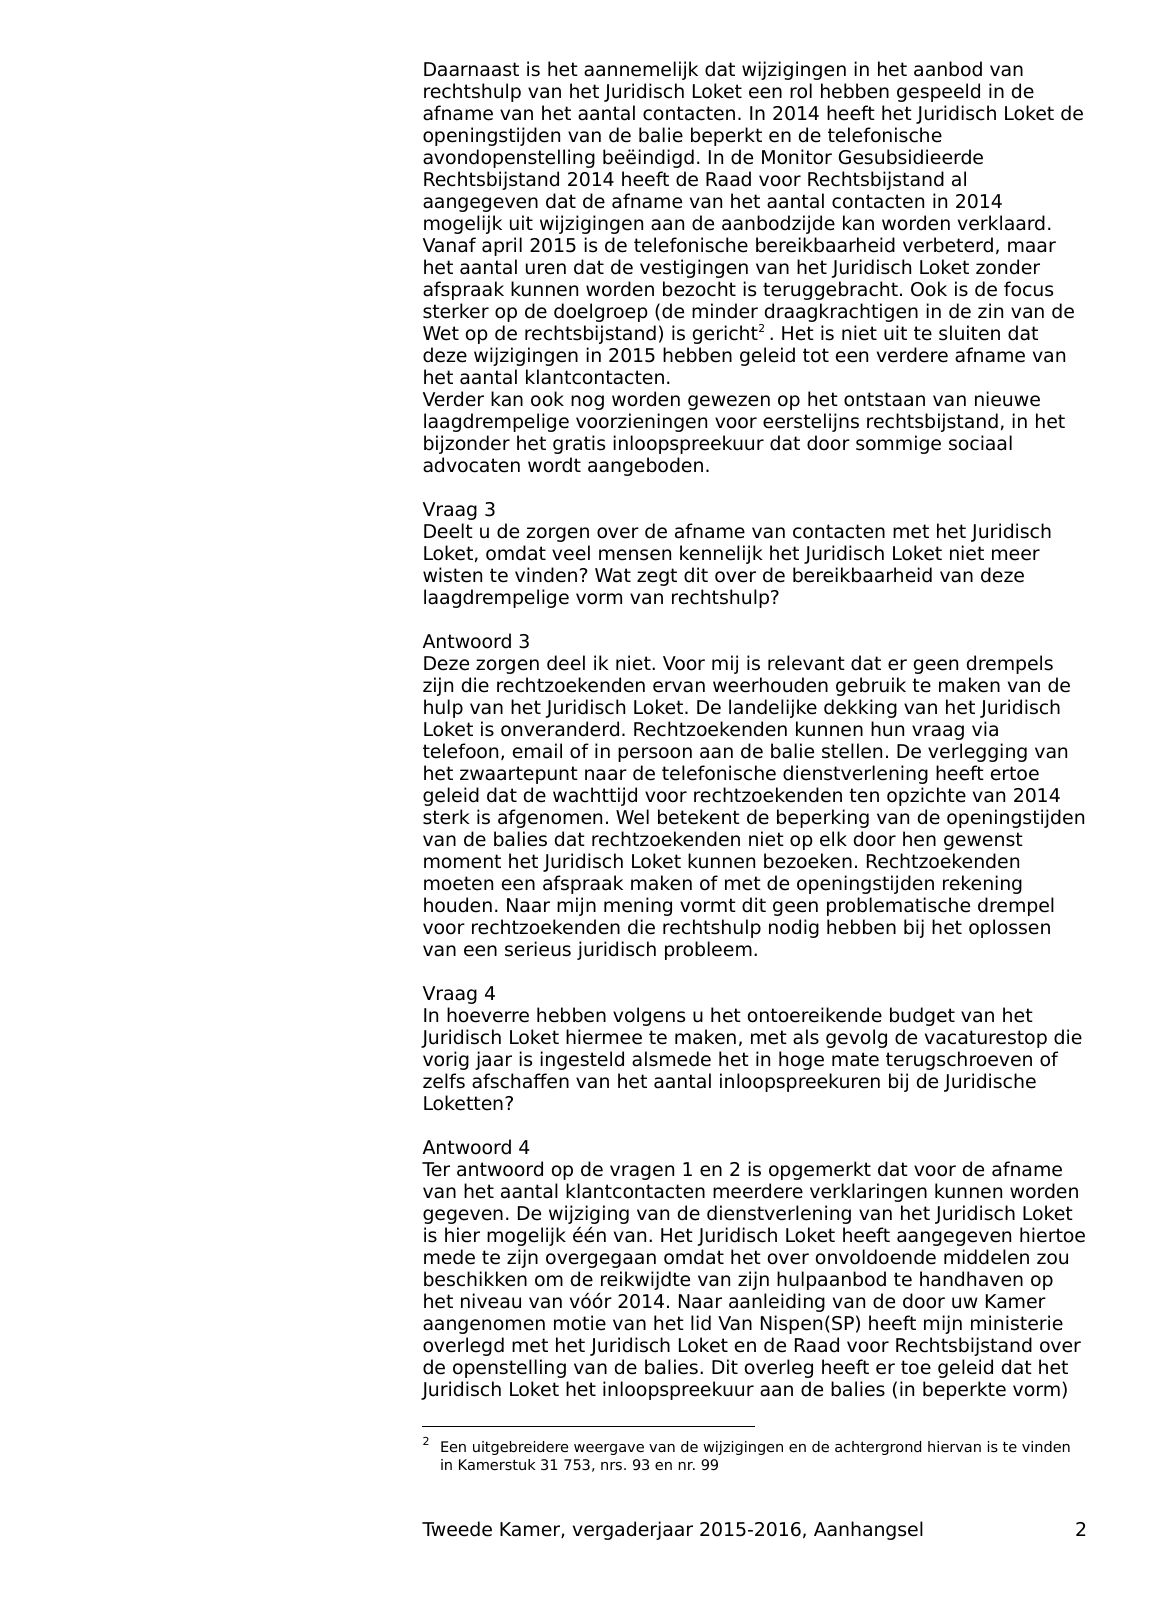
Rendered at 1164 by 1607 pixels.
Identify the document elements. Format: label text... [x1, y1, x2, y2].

text Deze zorgen deel ik niet. Voor mij is relevant dat er geen drempels zijn die rechtzoekenden ervan weerhouden gebruik te maken van de hulp van het Juridisch Loket. De landelijke dekking van het Juridisch Loket is onveranderd. Rechtzoekenden kunnen hun vraag via telefoon, email of in persoon aan de balie stellen. De verlegging van het zwaartepunt naar de telefonische dienstverlening heeft ertoe geleid dat de wachttijd voor rechtzoekenden ten opzichte van 2014 sterk is afgenomen. Wel betekent de beperking van de openingstijden van de balies dat rechtzoekenden niet op elk door hen gewenst moment het Juridisch Loket kunnen bezoeken. Rechtzoekenden moeten een afspraak maken of met de openingstijden rekening houden. Naar mijn mening vormt dit geen problematische drempel voor rechtzoekenden die rechtshulp nodig hebben bij het oplossen van een serieus juridisch probleem. [422, 653, 1087, 961]
text Deelt u de zorgen over de afname van contacten met het Juridisch Loket, omdat veel mensen kennelijk het Juridisch Loket niet meer wisten te vinden? Wat zegt dit over de bereikbaarheid van deze laagdrempelige vorm van rechtshulp? [422, 521, 1087, 609]
text Antwoord 3 [422, 631, 1087, 653]
text Daarnaast is het aannemelijk dat wijzigingen in het aanbod van rechtshulp van het Juridisch Loket een rol hebben gespeeld in de afname van het aantal contacten. In 2014 heeft het Juridisch Loket de openingstijden van de balie beperkt en de telefonische avondopenstelling beëindigd. In de Monitor Gesubsidieerde Rechtsbijstand 2014 heeft de Raad voor Rechtsbijstand al aangegeven dat de afname van het aantal contacten in 2014 mogelijk uit wijzigingen aan de aanbodzijde kan worden verklaard. Vanaf april 2015 is de telefonische bereikbaarheid verbeterd, maar het aantal uren dat de vestigingen van het Juridisch Loket zonder afspraak kunnen worden bezocht is teruggebracht. Ook is de focus sterker op de doelgroep (de minder draagkrachtigen in de zin van de Wet op de rechtsbijstand) is gericht. Het is niet uit te sluiten dat deze wijzigingen in 2015 hebben geleid tot een verdere afname van het aantal klantcontacten. [422, 59, 1087, 389]
text Verder kan ook nog worden gewezen op het ontstaan van nieuwe laagdrempelige voorzieningen voor eerstelijns rechtsbijstand, in het bijzonder het gratis inloopspreekuur dat door sommige sociaal advocaten wordt aangeboden. [422, 389, 1087, 477]
text Vraag 4 [422, 983, 1087, 1005]
text Ter antwoord op de vragen 1 en 2 is opgemerkt dat voor de afname van het aantal klantcontacten meerdere verklaringen kunnen worden gegeven. De wijziging van de dienstverlening van het Juridisch Loket is hier mogelijk één van. Het Juridisch Loket heeft aangegeven hiertoe mede te zijn overgegaan omdat het over onvoldoende middelen zou beschikken om de reikwijdte van zijn hulpaanbod te handhaven op het niveau van vóór 2014. Naar aanleiding van de door uw Kamer aangenomen motie van het lid Van Nispen(SP) heeft mijn ministerie overlegd met het Juridisch Loket en de Raad voor Rechtsbijstand over de openstelling van de balies. Dit overleg heeft er toe geleid dat het Juridisch Loket het inloopspreekuur aan de balies (in beperkte vorm) [422, 1159, 1087, 1401]
text In hoeverre hebben volgens u het ontoereikende budget van het Juridisch Loket hiermee te maken, met als gevolg de vacaturestop die vorig jaar is ingesteld alsmede het in hoge mate terugschroeven of zelfs afschaffen van het aantal inloopspreekuren bij de Juridische Loketten? [422, 1005, 1087, 1115]
text Antwoord 4 [422, 1137, 1087, 1159]
text Een uitgebreidere weergave van de wijzigingen en de achtergrond hiervan is te vinden in Kamerstuk 31 753, nrs. 93 en nr. 99 [422, 1435, 1087, 1474]
text Vraag 3 [422, 499, 1087, 521]
